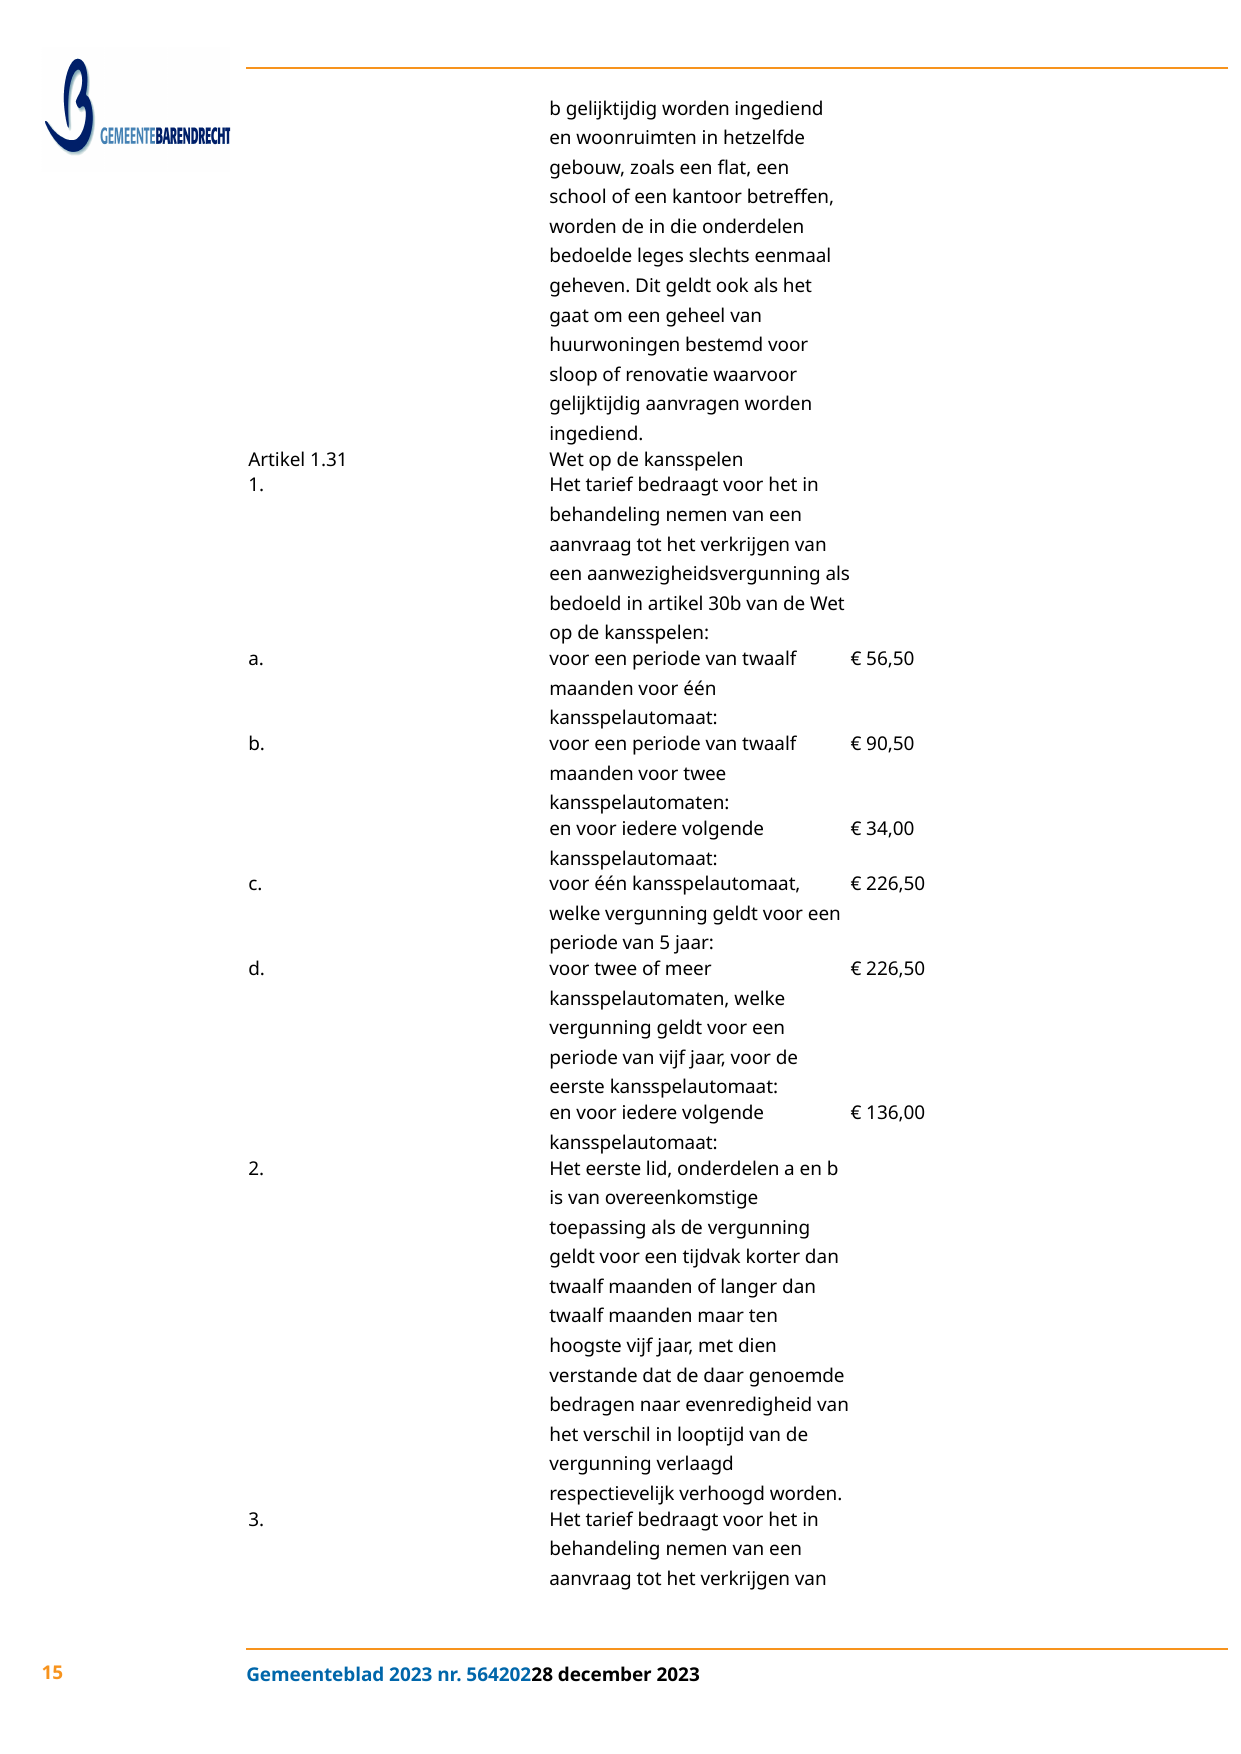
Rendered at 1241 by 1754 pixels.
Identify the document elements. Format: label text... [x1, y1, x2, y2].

table_cell [248, 815, 549, 870]
table_cell a. [248, 645, 549, 730]
table_cell Wet op de kansspelen [549, 446, 850, 472]
table_cell Het tarief bedraagt voor het in behandeling nemen van een aanvraag tot het verkrijgen van een aanwezigheidsvergunning als bedoeld in artikel 30b van de Wet op de kansspelen: [549, 472, 850, 645]
table_cell 2. [248, 1155, 549, 1506]
table_cell [850, 1506, 1152, 1591]
table_cell € 90,50 [850, 730, 1152, 815]
table_cell Artikel 1.31 [248, 446, 549, 472]
table_cell d. [248, 955, 549, 1099]
table_cell € 226,50 [850, 870, 1152, 955]
table_cell voor een periode van twaalf maanden voor één kansspelautomaat: [549, 645, 850, 730]
table_cell 3. [248, 1506, 549, 1591]
table_cell € 136,00 [850, 1099, 1152, 1155]
table_cell Het tarief bedraagt voor het in behandeling nemen van een aanvraag tot het verkrijgen van [549, 1506, 850, 1591]
table_cell [248, 1099, 549, 1155]
table_cell voor een periode van twaalf maanden voor twee kansspelautomaten: [549, 730, 850, 815]
table_cell [850, 95, 1152, 446]
table_cell € 226,50 [850, 955, 1152, 1099]
table_cell b. [248, 730, 549, 815]
table_cell voor één kansspelautomaat, welke vergunning geldt voor een periode van 5 jaar: [549, 870, 850, 955]
table_cell [850, 446, 1152, 472]
table_cell [850, 472, 1152, 645]
table_cell 1. [248, 472, 549, 645]
table_cell b gelijktijdig worden ingediend en woonruimten in hetzelfde gebouw, zoals een flat, een school of een kantoor betreffen, worden de in die onderdelen bedoelde leges slechts eenmaal geheven. Dit geldt ook als het gaat om een geheel van huurwoningen bestemd voor sloop of renovatie waarvoor gelijktijdig aanvragen worden ingediend. [549, 95, 850, 446]
table_cell voor twee of meer kansspelautomaten, welke vergunning geldt voor een periode van vijf jaar, voor de eerste kansspelautomaat: [549, 955, 850, 1099]
table_cell [850, 1155, 1152, 1506]
table_cell [248, 95, 549, 446]
table_cell c. [248, 870, 549, 955]
table_cell € 56,50 [850, 645, 1152, 730]
picture [41, 47, 231, 172]
table_cell Het eerste lid, onderdelen a en b is van overeenkomstige toepassing als de vergunning geldt voor een tijdvak korter dan twaalf maanden of langer dan twaalf maanden maar ten hoogste vijf jaar, met dien verstande dat de daar genoemde bedragen naar evenredigheid van het verschil in looptijd van de vergunning verlaagd respectievelijk verhoogd worden. [549, 1155, 850, 1506]
table_cell en voor iedere volgende kansspelautomaat: [549, 815, 850, 870]
table_cell en voor iedere volgende kansspelautomaat: [549, 1099, 850, 1155]
table_cell € 34,00 [850, 815, 1152, 870]
